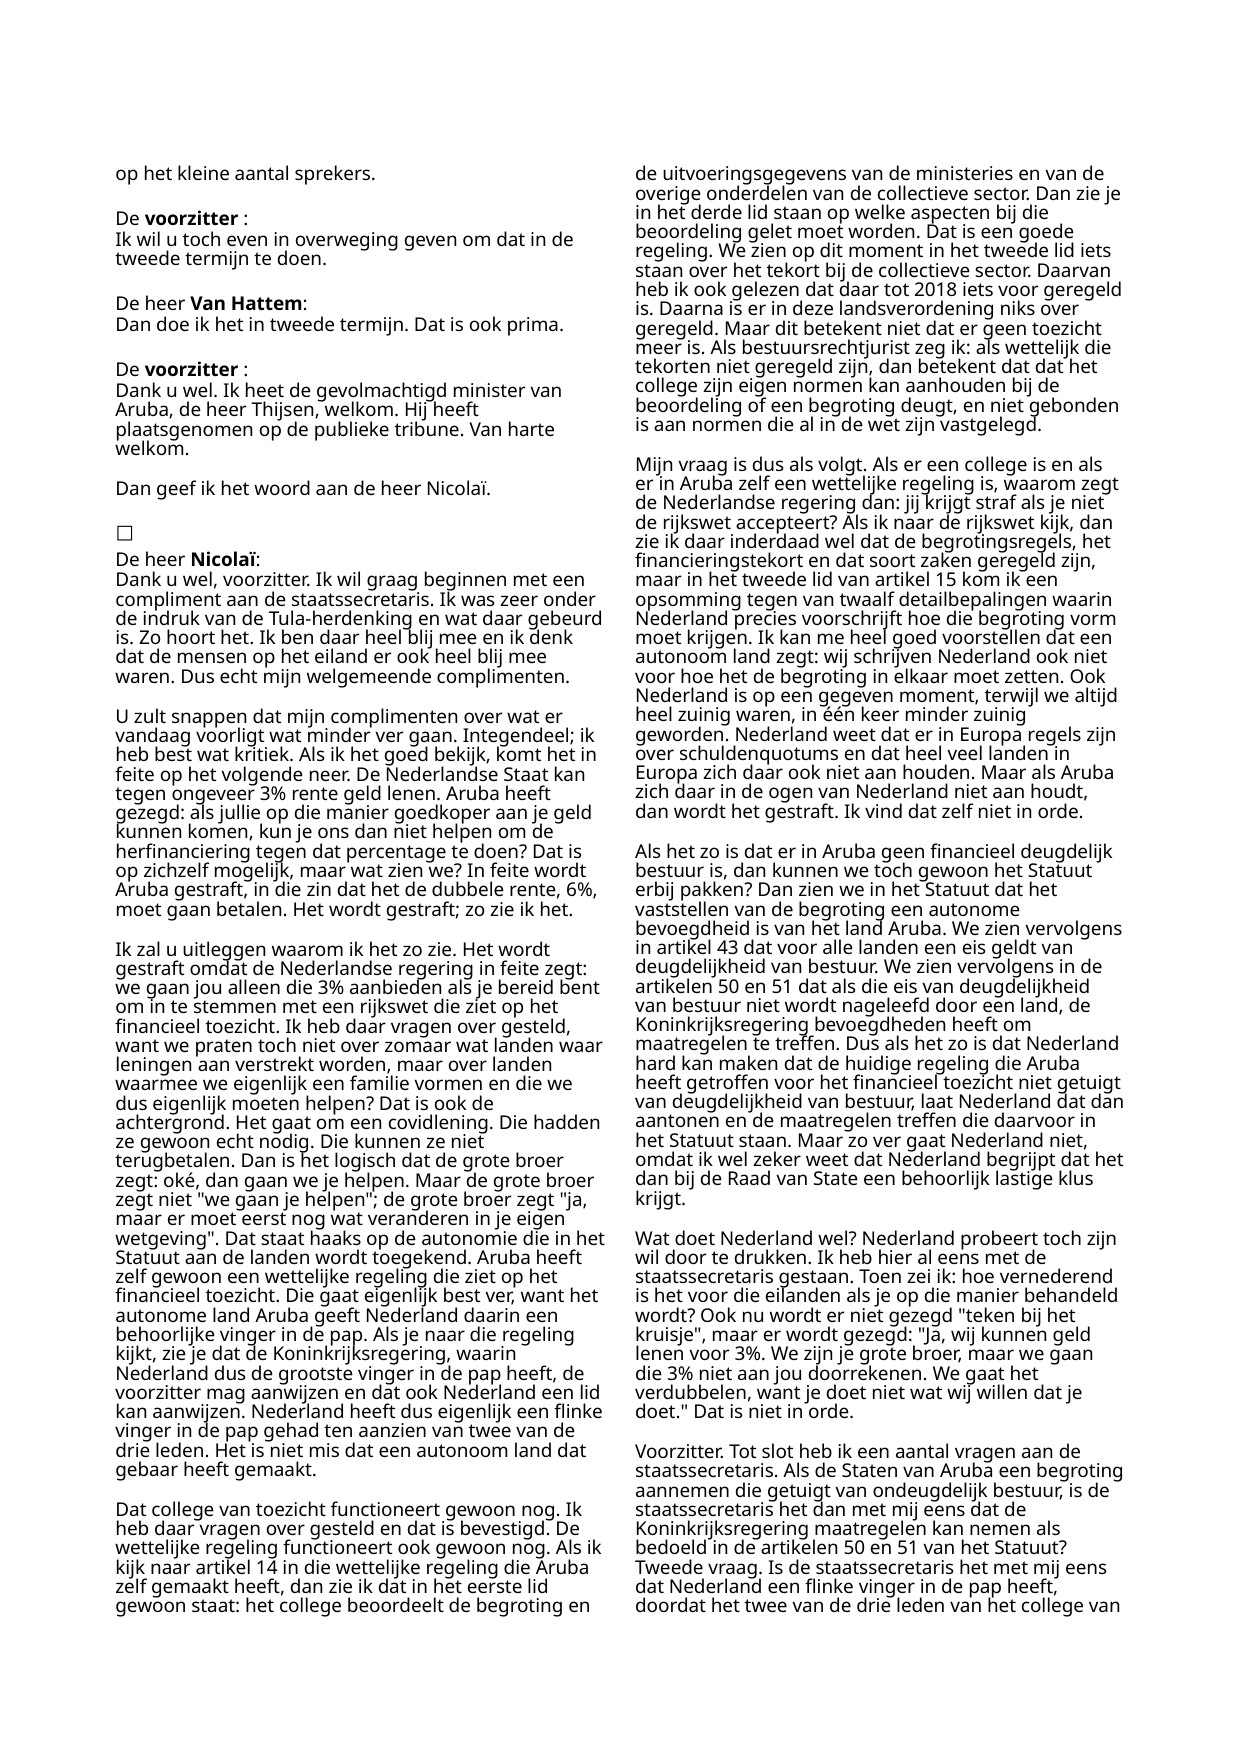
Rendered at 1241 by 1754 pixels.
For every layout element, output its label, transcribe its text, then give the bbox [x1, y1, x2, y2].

text de uitvoeringsgegevens van de ministeries en van de overige onderdelen van de collectieve sector. Dan zie je in het derde lid staan op welke aspecten bij die beoordeling gelet moet worden. Dat is een goede regeling. We zien op dit moment in het tweede lid iets staan over het tekort bij de collectieve sector. Daarvan heb ik ook gelezen dat daar tot 2018 iets voor geregeld is. Daarna is er in deze landsverordening niks over geregeld. Maar dit betekent niet dat er geen toezicht meer is. Als bestuursrechtjurist zeg ik: als wettelijk die tekorten niet geregeld zijn, dan betekent dat dat het college zijn eigen normen kan aanhouden bij de beoordeling of een begroting deugt, en niet gebonden is aan normen die al in de wet zijn vastgelegd. [635, 165, 1125, 435]
text Ik zal u uitleggen waarom ik het zo zie. Het wordt gestraft omdat de Nederlandse regering in feite zegt: we gaan jou alleen die 3% aanbieden als je bereid bent om in te stemmen met een rijkswet die ziet op het financieel toezicht. Ik heb daar vragen over gesteld, want we praten toch niet over zomaar wat landen waar leningen aan verstrekt worden, maar over landen waarmee we eigenlijk een familie vormen en die we dus eigenlijk moeten helpen? Dat is ook de achtergrond. Het gaat om een covidlening. Die hadden ze gewoon echt nodig. Die kunnen ze niet terugbetalen. Dan is het logisch dat de grote broer zegt: oké, dan gaan we je helpen. Maar de grote broer zegt niet "we gaan je helpen"; de grote broer zegt "ja, maar er moet eerst nog wat veranderen in je eigen wetgeving". Dat staat haaks op de autonomie die in het Statuut aan de landen wordt toegekend. Aruba heeft zelf gewoon een wettelijke regeling die ziet op het financieel toezicht. Die gaat eigenlijk best ver, want het autonome land Aruba geeft Nederland daarin een behoorlijke vinger in de pap. Als je naar die regeling kijkt, zie je dat de Koninkrijksregering, waarin Nederland dus de grootste vinger in de pap heeft, de voorzitter mag aanwijzen en dat ook Nederland een lid kan aanwijzen. Nederland heeft dus eigenlijk een flinke vinger in de pap gehad ten aanzien van twee van de drie leden. Het is niet mis dat een autonoom land dat gebaar heeft gemaakt. [115, 941, 605, 1480]
text Dat college van toezicht functioneert gewoon nog. Ik heb daar vragen over gesteld en dat is bevestigd. De wettelijke regeling functioneert ook gewoon nog. Als ik kijk naar artikel 14 in die wettelijke regeling die Aruba zelf gemaakt heeft, dan zie ik dat in het eerste lid gewoon staat: het college beoordeelt de begroting en [115, 1501, 605, 1616]
text Wat doet Nederland wel? Nederland probeert toch zijn wil door te drukken. Ik heb hier al eens met de staatssecretaris gestaan. Toen zei ik: hoe vernederend is het voor die eilanden als je op die manier behandeld wordt? Ook nu wordt er niet gezegd "teken bij het kruisje", maar er wordt gezegd: "Ja, wij kunnen geld lenen voor 3%. We zijn je grote broer, maar we gaan die 3% niet aan jou doorrekenen. We gaat het verdubbelen, want je doet niet wat wij willen dat je doet." Dat is niet in orde. [635, 1229, 1125, 1422]
text Dan doe ik het in tweede termijn. Dat is ook prima. [115, 316, 605, 336]
text De heer Nicolaï: [115, 546, 605, 571]
text Mijn vraag is dus als volgt. Als er een college is en als er in Aruba zelf een wettelijke regeling is, waarom zegt de Nederlandse regering dan: jij krijgt straf als je niet de rijkswet accepteert? Als ik naar de rijkswet kijk, dan zie ik daar inderdaad wel dat de begrotingsregels, het financieringstekort en dat soort zaken geregeld zijn, maar in het tweede lid van artikel 15 kom ik een opsomming tegen van twaalf detailbepalingen waarin Nederland precies voorschrijft hoe die begroting vorm moet krijgen. Ik kan me heel goed voorstellen dat een autonoom land zegt: wij schrijven Nederland ook niet voor hoe het de begroting in elkaar moet zetten. Ook Nederland is op een gegeven moment, terwijl we altijd heel zuinig waren, in één keer minder zuinig geworden. Nederland weet dat er in Europa regels zijn over schuldenquotums en dat heel veel landen in Europa zich daar ook niet aan houden. Maar als Aruba zich daar in de ogen van Nederland niet aan houdt, dan wordt het gestraft. Ik vind dat zelf niet in orde. [635, 456, 1125, 822]
text De voorzitter : [115, 205, 605, 231]
text Dank u wel, voorzitter. Ik wil graag beginnen met een compliment aan de staatssecretaris. Ik was zeer onder de indruk van de Tula-herdenking en wat daar gebeurd is. Zo hoort het. Ik ben daar heel blij mee en ik denk dat de mensen op het eiland er ook heel blij mee waren. Dus echt mijn welgemeende complimenten. [115, 571, 605, 687]
text U zult snappen dat mijn complimenten over wat er vandaag voorligt wat minder ver gaan. Integendeel; ik heb best wat kritiek. Als ik het goed bekijk, komt het in feite op het volgende neer. De Nederlandse Staat kan tegen ongeveer 3% rente geld lenen. Aruba heeft gezegd: als jullie op die manier goedkoper aan je geld kunnen komen, kun je ons dan niet helpen om de herfinanciering tegen dat percentage te doen? Dat is op zichzelf mogelijk, maar wat zien we? In feite wordt Aruba gestraft, in die zin dat het de dubbele rente, 6%, moet gaan betalen. Het wordt gestraft; zo zie ik het. [115, 708, 605, 920]
text Dank u wel. Ik heet de gevolmachtigd minister van Aruba, de heer Thijsen, welkom. Hij heeft plaatsgenomen op de publieke tribune. Van harte welkom. [115, 382, 605, 459]
text ⬜ [115, 520, 605, 546]
text Ik wil u toch even in overweging geven om dat in de tweede termijn te doen. [115, 231, 605, 270]
text Als het zo is dat er in Aruba geen financieel deugdelijk bestuur is, dan kunnen we toch gewoon het Statuut erbij pakken? Dan zien we in het Statuut dat het vaststellen van de begroting een autonome bevoegdheid is van het land Aruba. We zien vervolgens in artikel 43 dat voor alle landen een eis geldt van deugdelijkheid van bestuur. We zien vervolgens in de artikelen 50 en 51 dat als die eis van deugdelijkheid van bestuur niet wordt nageleefd door een land, de Koninkrijksregering bevoegdheden heeft om maatregelen te treffen. Dus als het zo is dat Nederland hard kan maken dat de huidige regeling die Aruba heeft getroffen voor het financieel toezicht niet getuigt van deugdelijkheid van bestuur, laat Nederland dat dan aantonen en de maatregelen treffen die daarvoor in het Statuut staan. Maar zo ver gaat Nederland niet, omdat ik wel zeker weet dat Nederland begrijpt dat het dan bij de Raad van State een behoorlijk lastige klus krijgt. [635, 843, 1125, 1209]
text op het kleine aantal sprekers. [115, 165, 605, 184]
text Dan geef ik het woord aan de heer Nicolaï. [115, 480, 605, 499]
text De heer Van Hattem: [115, 291, 605, 316]
text De voorzitter : [115, 356, 605, 382]
text Voorzitter. Tot slot heb ik een aantal vragen aan de staatssecretaris. Als de Staten van Aruba een begroting aannemen die getuigt van ondeugdelijk bestuur, is de staatssecretaris het dan met mij eens dat de Koninkrijksregering maatregelen kan nemen als bedoeld in de artikelen 50 en 51 van het Statuut? Tweede vraag. Is de staatssecretaris het met mij eens dat Nederland een flinke vinger in de pap heeft, doordat het twee van de drie leden van het college van [635, 1443, 1125, 1616]
